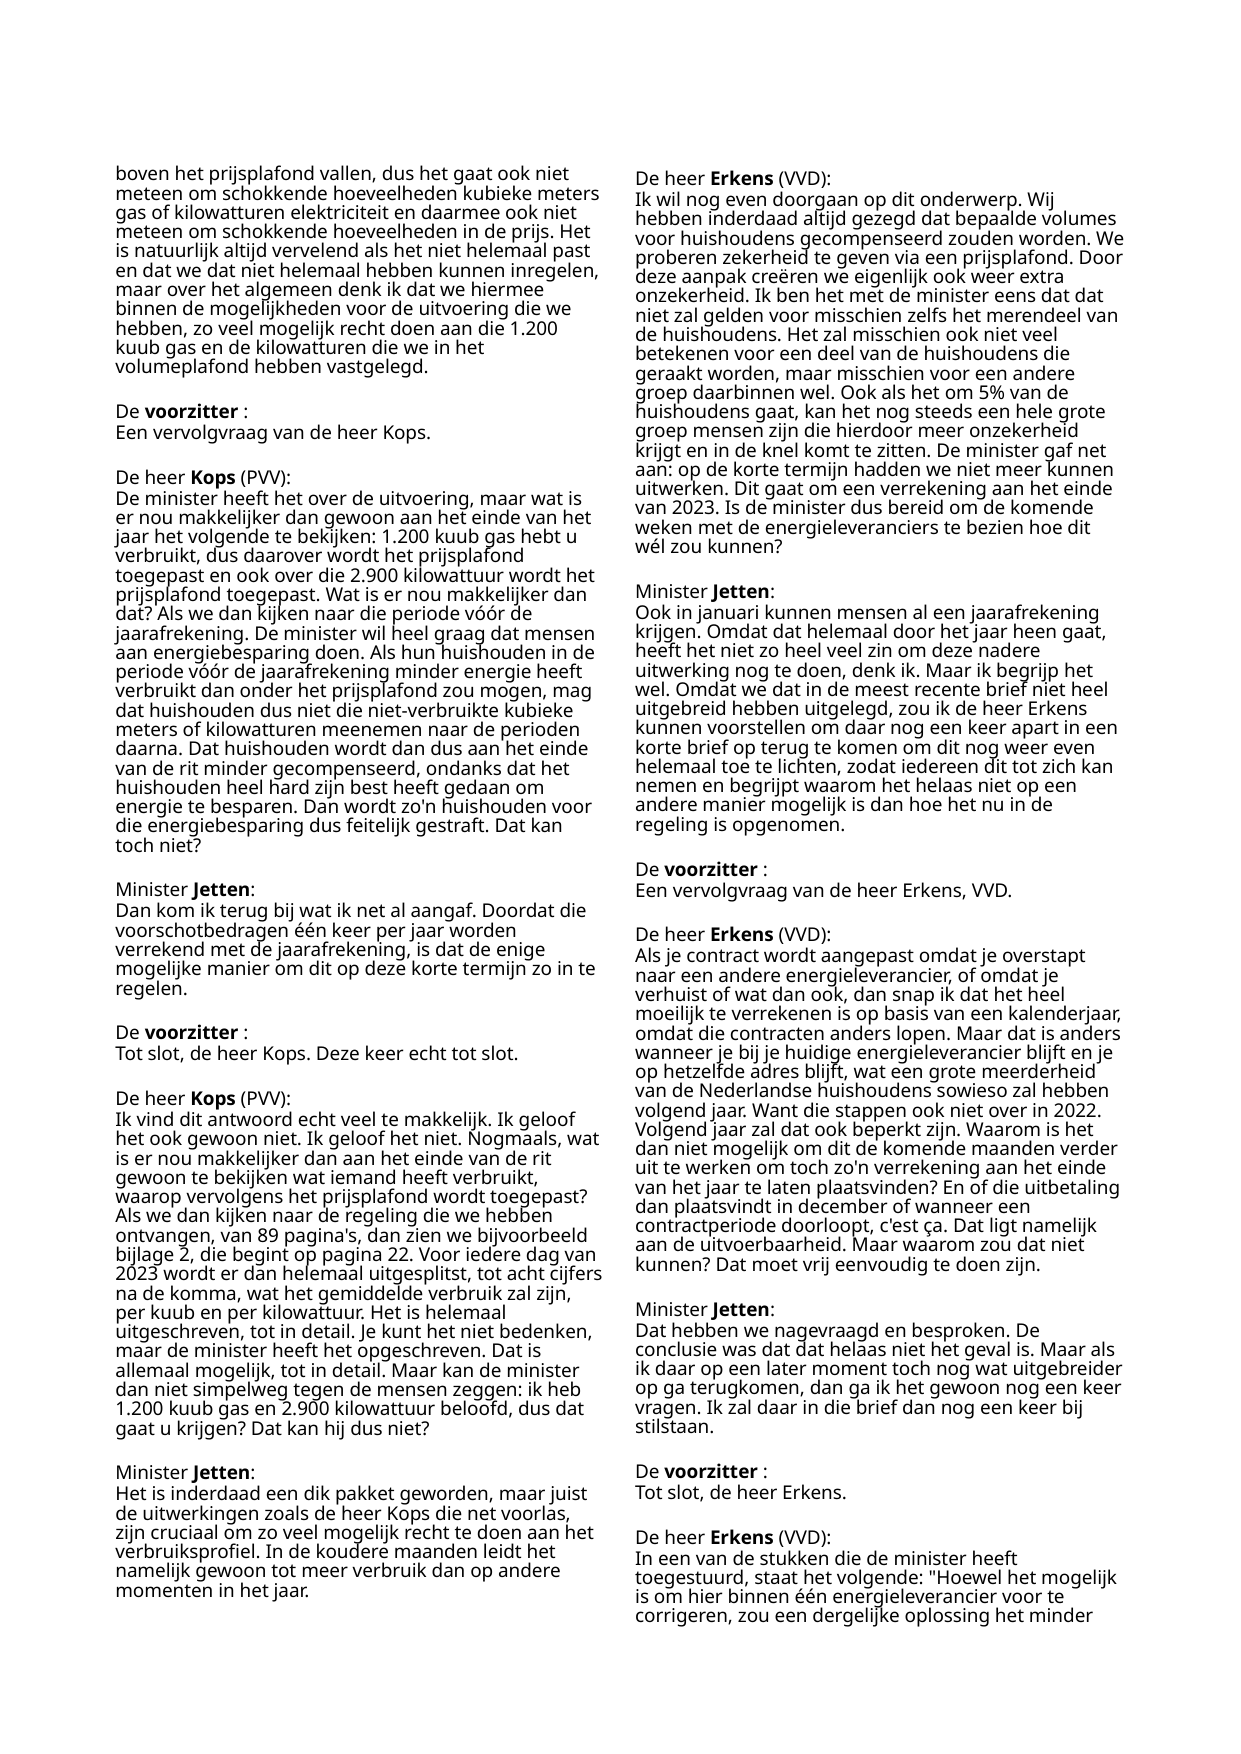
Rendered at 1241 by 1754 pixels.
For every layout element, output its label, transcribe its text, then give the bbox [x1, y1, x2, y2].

text Een vervolgvraag van de heer Erkens, VVD. [635, 882, 1125, 901]
text Minister Jetten: [115, 1459, 605, 1485]
text De voorzitter : [115, 398, 605, 424]
text Ook in januari kunnen mensen al een jaarafrekening krijgen. Omdat dat helemaal door het jaar heen gaat, heeft het niet zo heel veel zin om deze nadere uitwerking nog te doen, denk ik. Maar ik begrijp het wel. Omdat we dat in de meest recente brief niet heel uitgebreid hebben uitgelegd, zou ik de heer Erkens kunnen voorstellen om daar nog een keer apart in een korte brief op terug te komen om dit nog weer even helemaal toe te lichten, zodat iedereen dit tot zich kan nemen en begrijpt waarom het helaas niet op een andere manier mogelijk is dan hoe het nu in de regeling is opgenomen. [635, 604, 1125, 835]
text Een vervolgvraag van de heer Kops. [115, 424, 605, 443]
text Dat hebben we nagevraagd en besproken. De conclusie was dat dat helaas niet het geval is. Maar als ik daar op een later moment toch nog wat uitgebreider op ga terugkomen, dan ga ik het gewoon nog een keer vragen. Ik zal daar in die brief dan nog een keer bij stilstaan. [635, 1322, 1125, 1437]
text Ik vind dit antwoord echt veel te makkelijk. Ik geloof het ook gewoon niet. Ik geloof het niet. Nogmaals, wat is er nou makkelijker dan aan het einde van de rit gewoon te bekijken wat iemand heeft verbruikt, waarop vervolgens het prijsplafond wordt toegepast? Als we dan kijken naar de regeling die we hebben ontvangen, van 89 pagina's, dan zien we bijvoorbeeld bijlage 2, die begint op pagina 22. Voor iedere dag van 2023 wordt er dan helemaal uitgesplitst, tot acht cijfers na de komma, wat het gemiddelde verbruik zal zijn, per kuub en per kilowattuur. Het is helemaal uitgeschreven, tot in detail. Je kunt het niet bedenken, maar de minister heeft het opgeschreven. Dat is allemaal mogelijk, tot in detail. Maar kan de minister dan niet simpelweg tegen de mensen zeggen: ik heb 1.200 kuub gas en 2.900 kilowattuur beloofd, dus dat gaat u krijgen? Dat kan hij dus niet? [115, 1111, 605, 1439]
text Als je contract wordt aangepast omdat je overstapt naar een andere energieleverancier, of omdat je verhuist of wat dan ook, dan snap ik dat het heel moeilijk te verrekenen is op basis van een kalenderjaar, omdat die contracten anders lopen. Maar dat is anders wanneer je bij je huidige energieleverancier blijft en je op hetzelfde adres blijft, wat een grote meerderheid van de Nederlandse huishoudens sowieso zal hebben volgend jaar. Want die stappen ook niet over in 2022. Volgend jaar zal dat ook beperkt zijn. Waarom is het dan niet mogelijk om dit de komende maanden verder uit te werken om toch zo'n verrekening aan het einde van het jaar te laten plaatsvinden? En of die uitbetaling dan plaatsvindt in december of wanneer een contractperiode doorloopt, c'est ça. Dat ligt namelijk aan de uitvoerbaarheid. Maar waarom zou dat niet kunnen? Dat moet vrij eenvoudig te doen zijn. [635, 947, 1125, 1275]
text Minister Jetten: [115, 877, 605, 902]
text De heer Kops (PVV): [115, 464, 605, 490]
text De heer Erkens (VVD): [635, 922, 1125, 947]
text Tot slot, de heer Kops. Deze keer echt tot slot. [115, 1045, 605, 1064]
text Minister Jetten: [635, 578, 1125, 604]
text De voorzitter : [115, 1019, 605, 1045]
text Tot slot, de heer Erkens. [635, 1484, 1125, 1503]
text Het is inderdaad een dik pakket geworden, maar juist de uitwerkingen zoals de heer Kops die net voorlas, zijn cruciaal om zo veel mogelijk recht te doen aan het verbruiksprofiel. In de koudere maanden leidt het namelijk gewoon tot meer verbruik dan op andere momenten in het jaar. [115, 1485, 605, 1601]
text Dan kom ik terug bij wat ik net al aangaf. Doordat die voorschotbedragen één keer per jaar worden verrekend met de jaarafrekening, is dat de enige mogelijke manier om dit op deze korte termijn zo in te regelen. [115, 902, 605, 999]
text De minister heeft het over de uitvoering, maar wat is er nou makkelijker dan gewoon aan het einde van het jaar het volgende te bekijken: 1.200 kuub gas hebt u verbruikt, dus daarover wordt het prijsplafond toegepast en ook over die 2.900 kilowattuur wordt het prijsplafond toegepast. Wat is er nou makkelijker dan dat? Als we dan kijken naar die periode vóór de jaarafrekening. De minister wil heel graag dat mensen aan energiebesparing doen. Als hun huishouden in de periode vóór de jaarafrekening minder energie heeft verbruikt dan onder het prijsplafond zou mogen, mag dat huishouden dus niet die niet-verbruikte kubieke meters of kilowatturen meenemen naar de perioden daarna. Dat huishouden wordt dan dus aan het einde van de rit minder gecompenseerd, ondanks dat het huishouden heel hard zijn best heeft gedaan om energie te besparen. Dan wordt zo'n huishouden voor die energiebesparing dus feitelijk gestraft. Dat kan toch niet? [115, 490, 605, 856]
text Minister Jetten: [635, 1296, 1125, 1322]
text De heer Erkens (VVD): [635, 165, 1125, 191]
text In een van de stukken die de minister heeft toegestuurd, staat het volgende: "Hoewel het mogelijk is om hier binnen één energieleverancier voor te corrigeren, zou een dergelijke oplossing het minder [635, 1549, 1125, 1627]
text De heer Erkens (VVD): [635, 1524, 1125, 1549]
text De heer Kops (PVV): [115, 1085, 605, 1111]
text De voorzitter : [635, 856, 1125, 882]
text boven het prijsplafond vallen, dus het gaat ook niet meteen om schokkende hoeveelheden kubieke meters gas of kilowatturen elektriciteit en daarmee ook niet meteen om schokkende hoeveelheden in de prijs. Het is natuurlijk altijd vervelend als het niet helemaal past en dat we dat niet helemaal hebben kunnen inregelen, maar over het algemeen denk ik dat we hiermee binnen de mogelijkheden voor de uitvoering die we hebben, zo veel mogelijk recht doen aan die 1.200 kuub gas en de kilowatturen die we in het volumeplafond hebben vastgelegd. [115, 165, 605, 377]
text Ik wil nog even doorgaan op dit onderwerp. Wij hebben inderdaad altijd gezegd dat bepaalde volumes voor huishoudens gecompenseerd zouden worden. We proberen zekerheid te geven via een prijsplafond. Door deze aanpak creëren we eigenlijk ook weer extra onzekerheid. Ik ben het met de minister eens dat dat niet zal gelden voor misschien zelfs het merendeel van de huishoudens. Het zal misschien ook niet veel betekenen voor een deel van de huishoudens die geraakt worden, maar misschien voor een andere groep daarbinnen wel. Ook als het om 5% van de huishoudens gaat, kan het nog steeds een hele grote groep mensen zijn die hierdoor meer onzekerheid krijgt en in de knel komt te zitten. De minister gaf net aan: op de korte termijn hadden we niet meer kunnen uitwerken. Dit gaat om een verrekening aan het einde van 2023. Is de minister dus bereid om de komende weken met de energieleveranciers te bezien hoe dit wél zou kunnen? [635, 191, 1125, 557]
text De voorzitter : [635, 1458, 1125, 1484]
